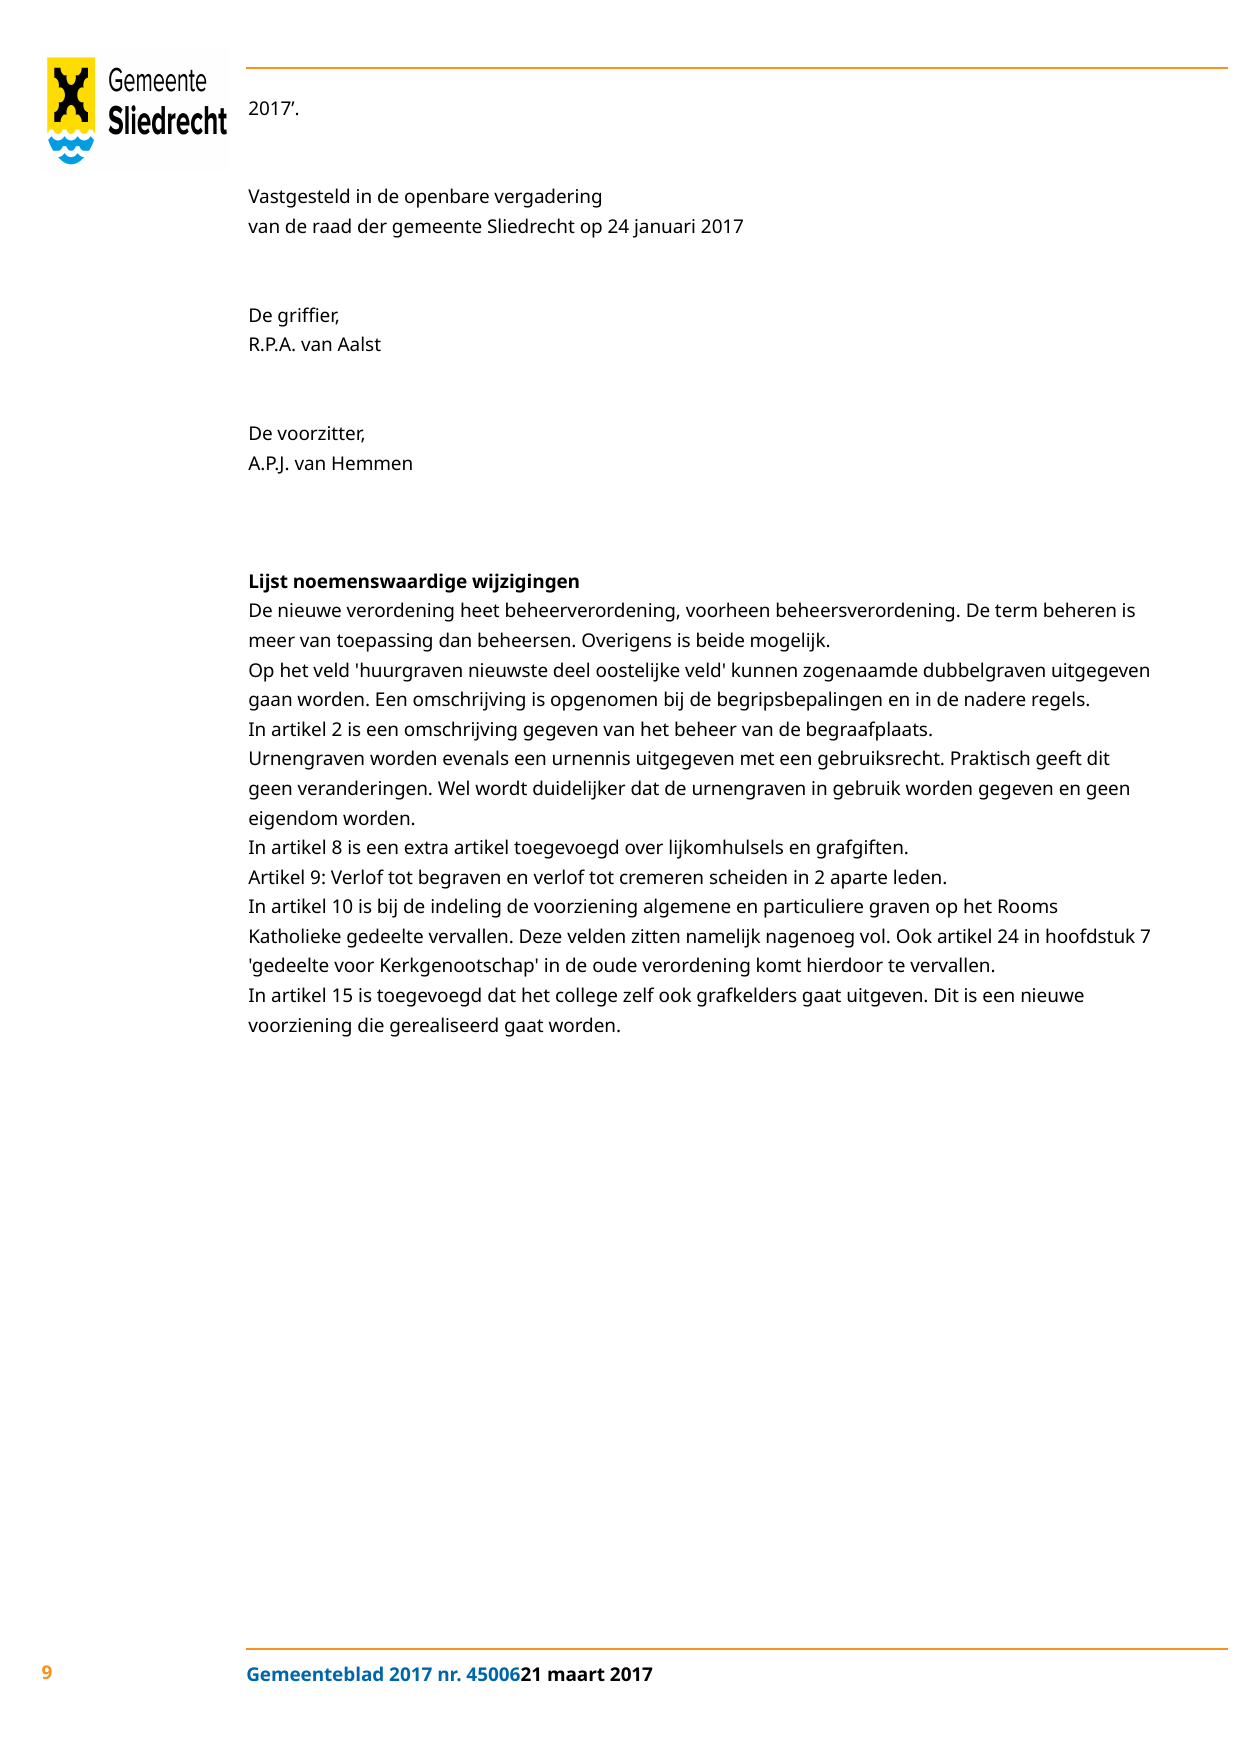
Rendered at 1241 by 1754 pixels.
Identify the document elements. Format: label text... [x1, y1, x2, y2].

text 2017’. [248, 95, 1152, 121]
picture [41, 47, 231, 172]
text De griffier, [248, 302, 1152, 328]
text Op het veld 'huurgraven nieuwste deel oostelijke veld' kunnen zogenaamde dubbelgraven uitgegeven gaan worden. Een omschrijving is opgenomen bij de begripsbepalingen en in de nadere regels. [248, 657, 1152, 712]
text A.P.J. van Hemmen [248, 450, 1152, 476]
text Lijst noemenswaardige wijzigingen [248, 568, 1152, 594]
text In artikel 10 is bij de indeling de voorziening algemene en particuliere graven op het Rooms Katholieke gedeelte vervallen. Deze velden zitten namelijk nagenoeg vol. Ook artikel 24 in hoofdstuk 7 'gedeelte voor Kerkgenootschap' in de oude verordening komt hierdoor te vervallen. [248, 893, 1152, 978]
text Vastgesteld in de openbare vergadering [248, 183, 1152, 209]
text Artikel 9: Verlof tot begraven en verlof tot cremeren scheiden in 2 aparte leden. [248, 864, 1152, 890]
text In artikel 8 is een extra artikel toegevoegd over lijkomhulsels en grafgiften. [248, 834, 1152, 860]
text van de raad der gemeente Sliedrecht op 24 januari 2017 [248, 213, 1152, 239]
text De nieuwe verordening heet beheerverordening, voorheen beheersverordening. De term beheren is meer van toepassing dan beheersen. Overigens is beide mogelijk. [248, 598, 1152, 653]
text R.P.A. van Aalst [248, 331, 1152, 357]
text De voorzitter, [248, 420, 1152, 446]
text In artikel 15 is toegevoegd dat het college zelf ook grafkelders gaat uitgeven. Dit is een nieuwe voorziening die gerealiseerd gaat worden. [248, 982, 1152, 1038]
text In artikel 2 is een omschrijving gegeven van het beheer van de begraafplaats. [248, 716, 1152, 742]
text Urnengraven worden evenals een urnennis uitgegeven met een gebruiksrecht. Praktisch geeft dit geen veranderingen. Wel wordt duidelijker dat de urnengraven in gebruik worden gegeven en geen eigendom worden. [248, 746, 1152, 831]
